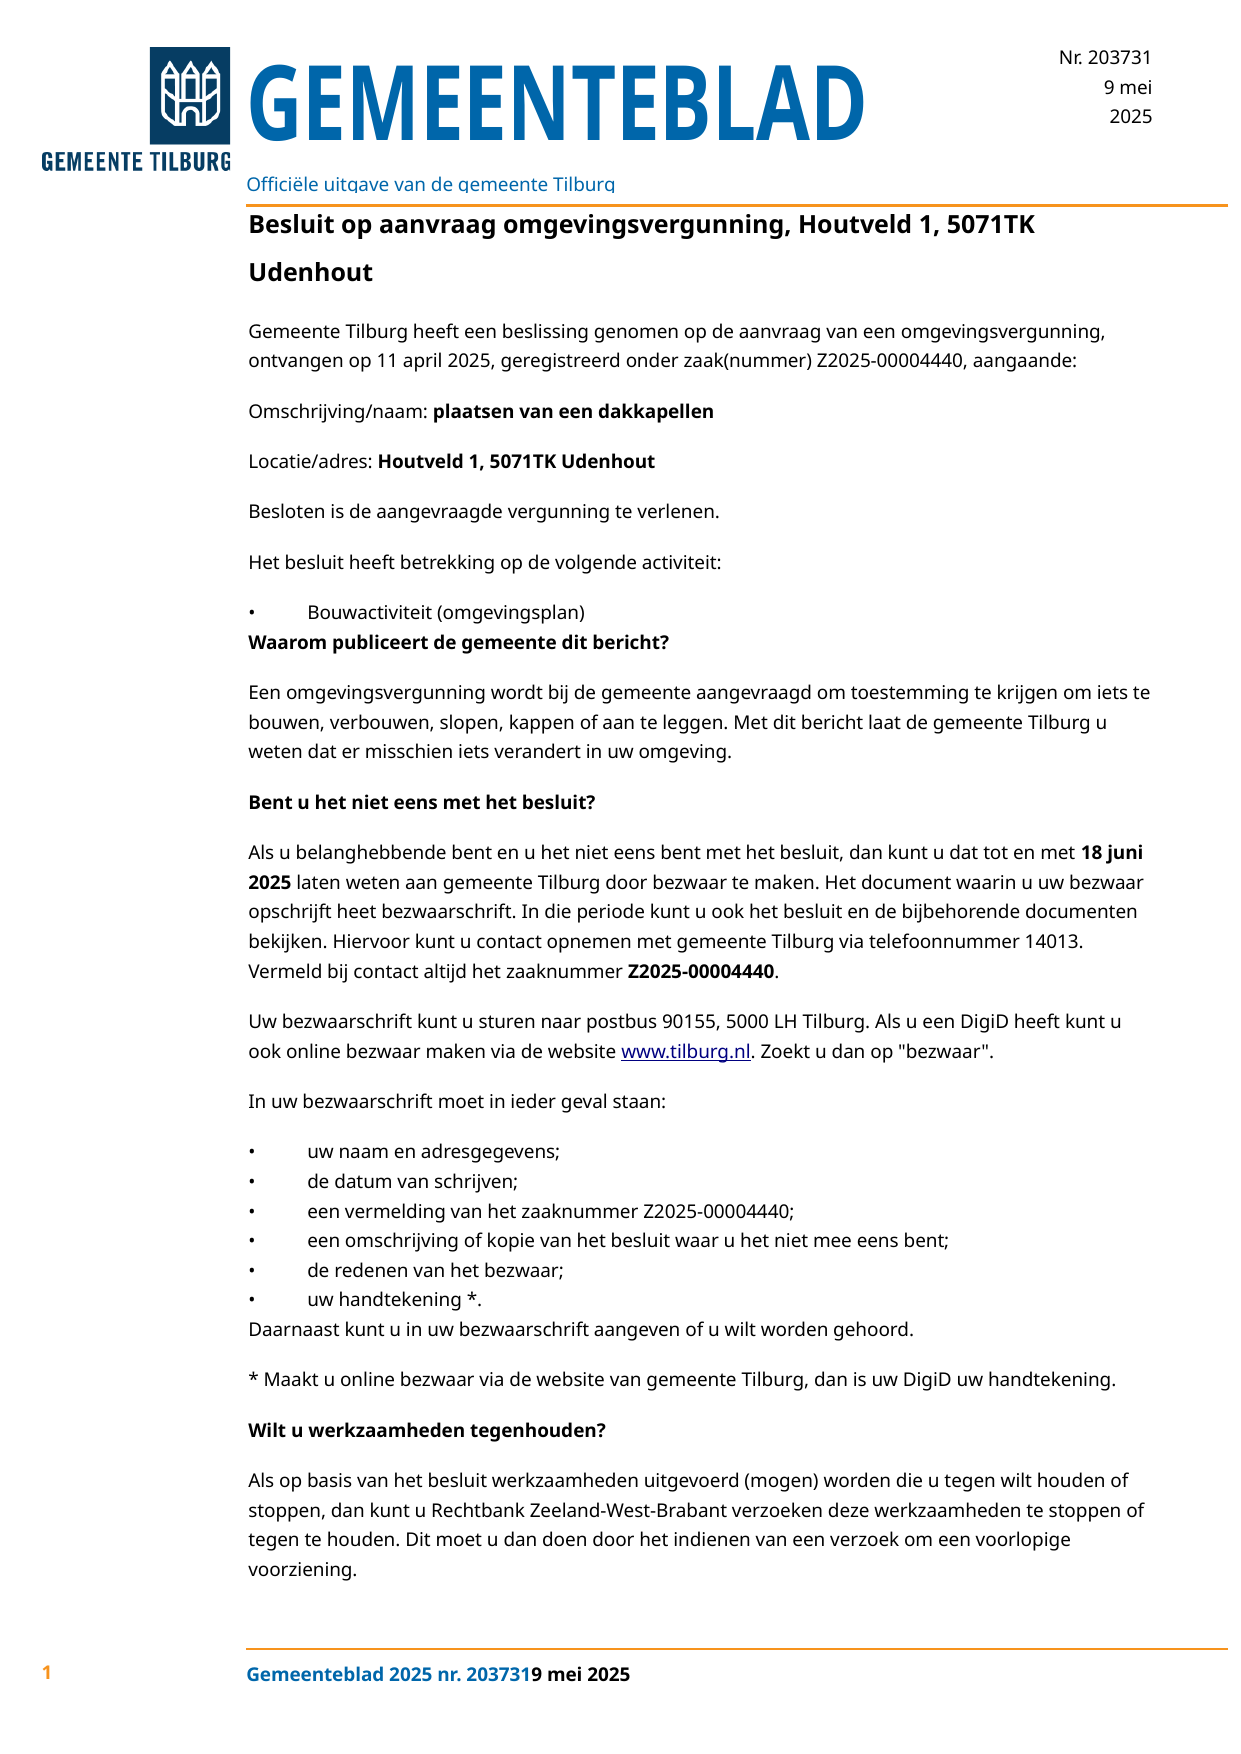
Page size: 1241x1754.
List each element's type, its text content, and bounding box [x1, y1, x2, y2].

text Besloten is de aangevraagde vergunning te verlenen. [248, 499, 1152, 524]
list de datum van schrijven; [248, 1168, 1152, 1194]
list de redenen van het bezwaar; [248, 1257, 1152, 1283]
text Daarnaast kunt u in uw bezwaarschrift aangeven of u wilt worden gehoord. [248, 1316, 1152, 1342]
list uw handtekening *. [248, 1287, 1152, 1312]
text Een omgevingsvergunning wordt bij de gemeente aangevraagd om toestemming te krijgen om iets te bouwen, verbouwen, slopen, kappen of aan te leggen. Met dit bericht laat de gemeente Tilburg u weten dat er misschien iets verandert in uw omgeving. [248, 679, 1152, 764]
text Locatie/adres: Houtveld 1, 5071TK Udenhout [248, 448, 1152, 474]
text Gemeente Tilburg heeft een beslissing genomen op de aanvraag van een omgevingsvergunning, ontvangen op 11 april 2025, geregistreerd onder zaak(nummer) Z2025-00004440, aangaande: [248, 318, 1152, 373]
text Omschrijving/naam: plaatsen van een dakkapellen [248, 398, 1152, 424]
list uw naam en adresgegevens; [248, 1139, 1152, 1164]
text Waarom publiceert de gemeente dit bericht? [248, 629, 1152, 655]
text Uw bezwaarschrift kunt u sturen naar postbus 90155, 5000 LH Tilburg. Als u een DigiD heeft kunt u ook online bezwaar maken via de website www.tilburg.nl. Zoekt u dan op "bezwaar". [248, 1008, 1152, 1064]
text Het besluit heeft betrekking op de volgende activiteit: [248, 549, 1152, 575]
text Wilt u werkzaamheden tegenhouden? [248, 1417, 1152, 1443]
list een omschrijving of kopie van het besluit waar u het niet mee eens bent; [248, 1227, 1152, 1253]
list Bouwactiviteit (omgevingsplan) [248, 599, 1152, 625]
text Als op basis van het besluit werkzaamheden uitgevoerd (mogen) worden die u tegen wilt houden of stoppen, dan kunt u Rechtbank Zeeland-West-Brabant verzoeken deze werkzaamheden te stoppen of tegen te houden. Dit moet u dan doen door het indienen van een verzoek om een voorlopige voorziening. [248, 1467, 1152, 1582]
text Bent u het niet eens met het besluit? [248, 789, 1152, 815]
text Als u belanghebbende bent en u het niet eens bent met het besluit, dan kunt u dat tot en met 18 juni 2025 laten weten aan gemeente Tilburg door bezwaar te maken. Het document waarin u uw bezwaar opschrijft heet bezwaarschrift. In die periode kunt u ook het besluit en de bijbehorende documenten bekijken. Hiervoor kunt u contact opnemen met gemeente Tilburg via telefoonnummer 14013. Vermeld bij contact altijd het zaaknummer Z2025-00004440. [248, 839, 1152, 984]
picture [41, 47, 231, 172]
text In uw bezwaarschrift moet in ieder geval staan: [248, 1088, 1152, 1114]
list een vermelding van het zaaknummer Z2025-00004440; [248, 1198, 1152, 1224]
text Besluit op aanvraag omgevingsvergunning, Houtveld 1, 5071TK Udenhout [248, 207, 1152, 288]
text * Maakt u online bezwaar via de website van gemeente Tilburg, dan is uw DigiD uw handtekening. [248, 1367, 1152, 1392]
